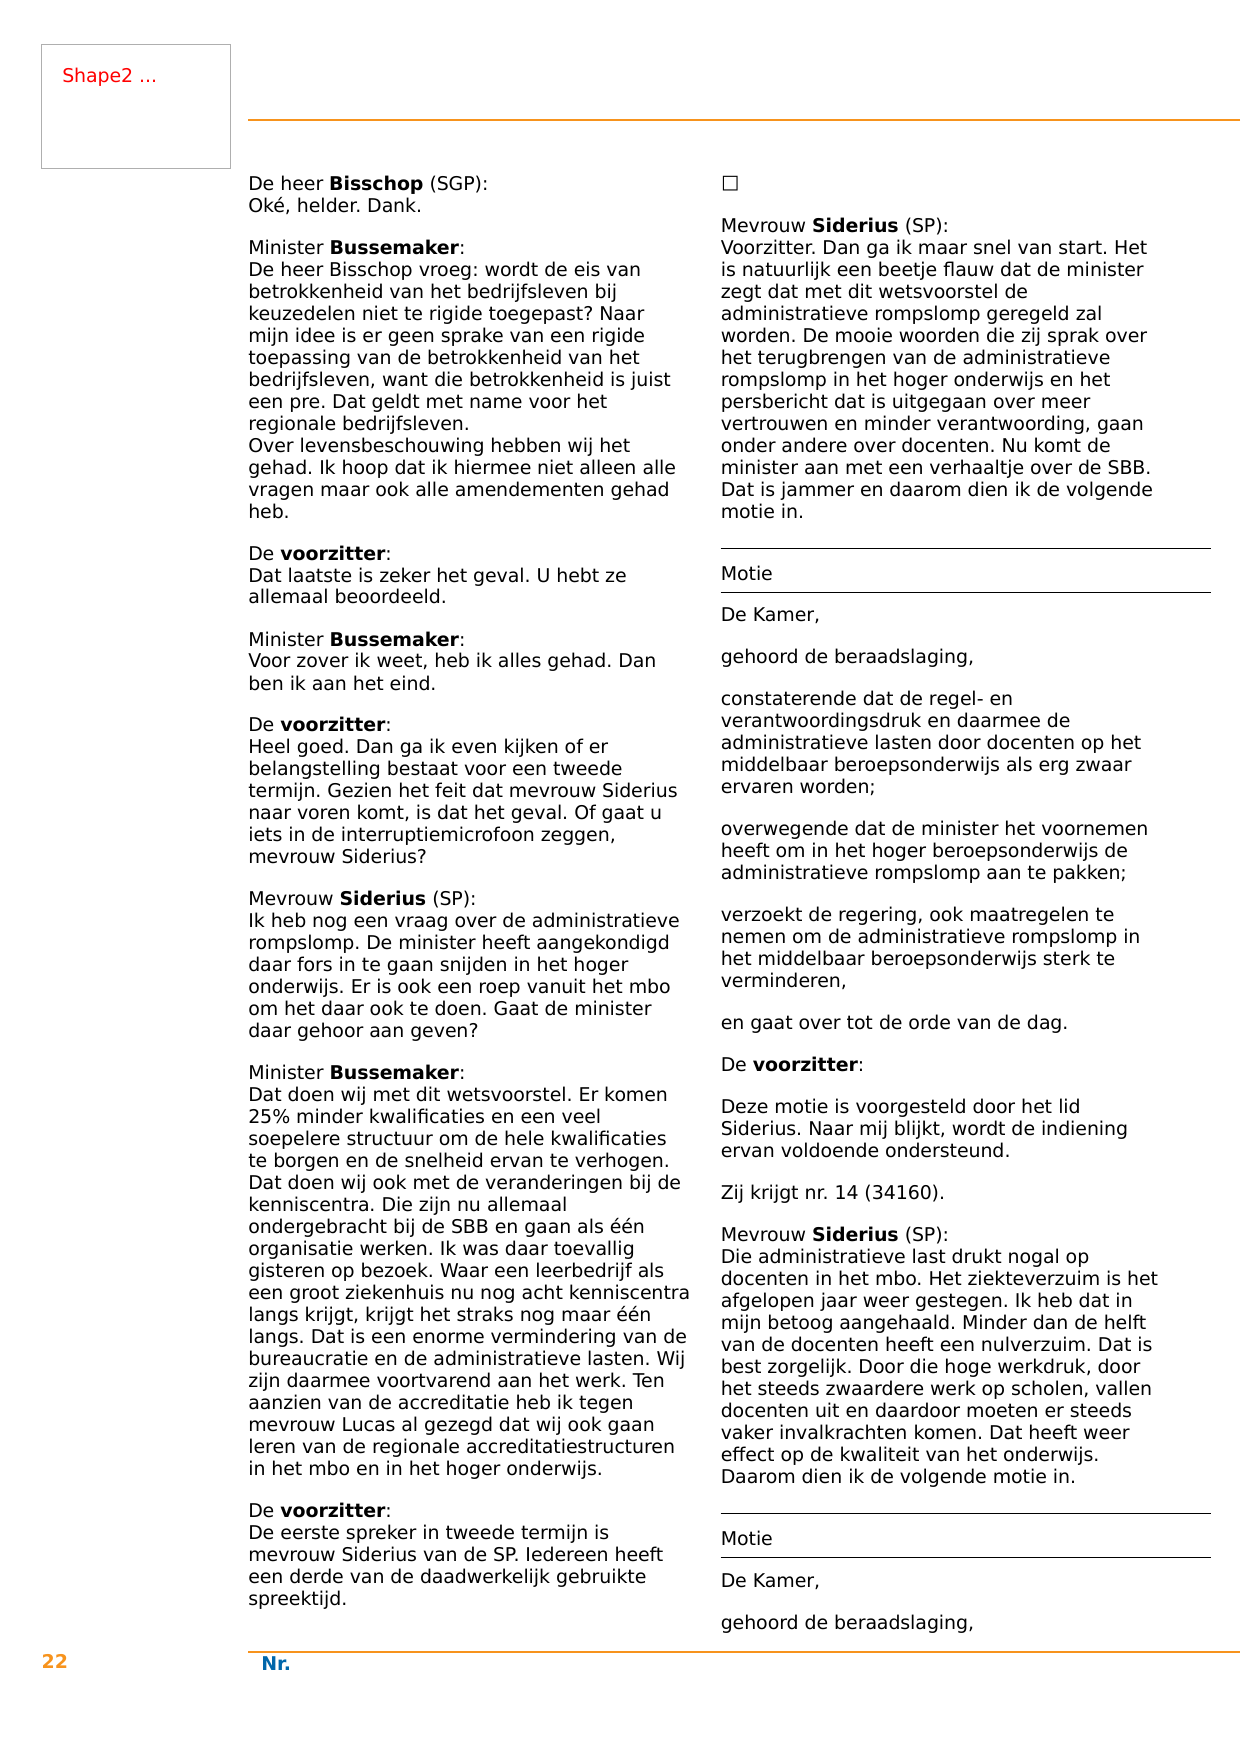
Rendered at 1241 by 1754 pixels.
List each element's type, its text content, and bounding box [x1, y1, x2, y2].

text overwegende dat de minister het voornemen heeft om in het hoger beroepsonderwijs de administratieve rompslomp aan te pakken; [721, 818, 1163, 884]
text Minister Bussemaker: [248, 237, 691, 259]
text Die administratieve last drukt nogal op docenten in het mbo. Het ziekteverzuim is het afgelopen jaar weer gestegen. Ik heb dat in mijn betoog aangehaald. Minder dan de helft van de docenten heeft een nulverzuim. Dat is best zorgelijk. Door die hoge werkdruk, door het steeds zwaardere werk op scholen, vallen docenten uit en daardoor moeten er steeds vaker invalkrachten komen. Dat heeft weer effect op de kwaliteit van het onderwijs. Daarom dien ik de volgende motie in. [721, 1246, 1163, 1488]
text gehoord de beraadslaging, [721, 1612, 1163, 1633]
text Over levensbeschouwing hebben wij het gehad. Ik hoop dat ik hiermee niet alleen alle vragen maar ook alle amendementen gehad heb. [248, 434, 691, 522]
text Motie [721, 1528, 1163, 1549]
text Oké, helder. Dank. [248, 195, 691, 217]
text verzoekt de regering, ook maatregelen te nemen om de administratieve rompslomp in het middelbaar beroepsonderwijs sterk te verminderen, [721, 904, 1163, 992]
text gehoord de beraadslaging, [721, 646, 1163, 668]
text De voorzitter: [248, 714, 691, 736]
text Deze motie is voorgesteld door het lid Siderius. Naar mij blijkt, wordt de indiening ervan voldoende ondersteund. [721, 1096, 1163, 1162]
text Minister Bussemaker: [248, 628, 691, 650]
text ⬜ [721, 173, 1163, 195]
text Mevrouw Siderius (SP): [721, 1224, 1163, 1246]
text Ik heb nog een vraag over de administratieve rompslomp. De minister heeft aangekondigd daar fors in te gaan snijden in het hoger onderwijs. Er is ook een roep vanuit het mbo om het daar ook te doen. Gaat de minister daar gehoor aan geven? [248, 910, 691, 1042]
text De voorzitter: [248, 542, 691, 564]
text De eerste spreker in tweede termijn is mevrouw Siderius van de SP. Iedereen heeft een derde van de daadwerkelijk gebruikte spreektijd. [248, 1522, 691, 1609]
text Dat laatste is zeker het geval. U hebt ze allemaal beoordeeld. [248, 564, 691, 608]
text Voor zover ik weet, heb ik alles gehad. Dan ben ik aan het eind. [248, 650, 691, 694]
text De Kamer, [721, 1569, 1163, 1592]
text Dat doen wij met dit wetsvoorstel. Er komen 25% minder kwalificaties en een veel soepelere structuur om de hele kwalificaties te borgen en de snelheid ervan te verhogen. Dat doen wij ook met de veranderingen bij de kenniscentra. Die zijn nu allemaal ondergebracht bij de SBB en gaan als één organisatie werken. Ik was daar toevallig gisteren op bezoek. Waar een leerbedrijf als een groot ziekenhuis nu nog acht kenniscentra langs krijgt, krijgt het straks nog maar één langs. Dat is een enorme vermindering van de bureaucratie en de administratieve lasten. Wij zijn daarmee voortvarend aan het werk. Ten aanzien van de accreditatie heb ik tegen mevrouw Lucas al gezegd dat wij ook gaan leren van de regionale accreditatiestructuren in het mbo en in het hoger onderwijs. [248, 1084, 691, 1480]
text Mevrouw Siderius (SP): [248, 888, 691, 910]
text Minister Bussemaker: [248, 1062, 691, 1084]
text Zij krijgt nr. 14 (34160). [721, 1182, 1163, 1204]
text Mevrouw Siderius (SP): [721, 215, 1163, 237]
text De Kamer, [721, 604, 1163, 626]
text Motie [721, 562, 1163, 584]
text De heer Bisschop vroeg: wordt de eis van betrokkenheid van het bedrijfsleven bij keuzedelen niet te rigide toegepast? Naar mijn idee is er geen sprake van een rigide toepassing van de betrokkenheid van het bedrijfsleven, want die betrokkenheid is juist een pre. Dat geldt met name voor het regionale bedrijfsleven. [248, 259, 691, 434]
text en gaat over tot de orde van de dag. [721, 1012, 1163, 1034]
text De heer Bisschop (SGP): [248, 173, 691, 195]
text Voorzitter. Dan ga ik maar snel van start. Het is natuurlijk een beetje flauw dat de minister zegt dat met dit wetsvoorstel de administratieve rompslomp geregeld zal worden. De mooie woorden die zij sprak over het terugbrengen van de administratieve rompslomp in het hoger onderwijs en het persbericht dat is uitgegaan over meer vertrouwen en minder verantwoording, gaan onder andere over docenten. Nu komt de minister aan met een verhaaltje over de SBB. Dat is jammer en daarom dien ik de volgende motie in. [721, 237, 1163, 522]
text constaterende dat de regel- en verantwoordingsdruk en daarmee de administratieve lasten door docenten op het middelbaar beroepsonderwijs als erg zwaar ervaren worden; [721, 688, 1163, 798]
text De voorzitter: [248, 1500, 691, 1522]
text De voorzitter: [721, 1054, 1163, 1076]
text Heel goed. Dan ga ik even kijken of er belangstelling bestaat voor een tweede termijn. Gezien het feit dat mevrouw Siderius naar voren komt, is dat het geval. Of gaat u iets in de interruptiemicrofoon zeggen, mevrouw Siderius? [248, 736, 691, 868]
